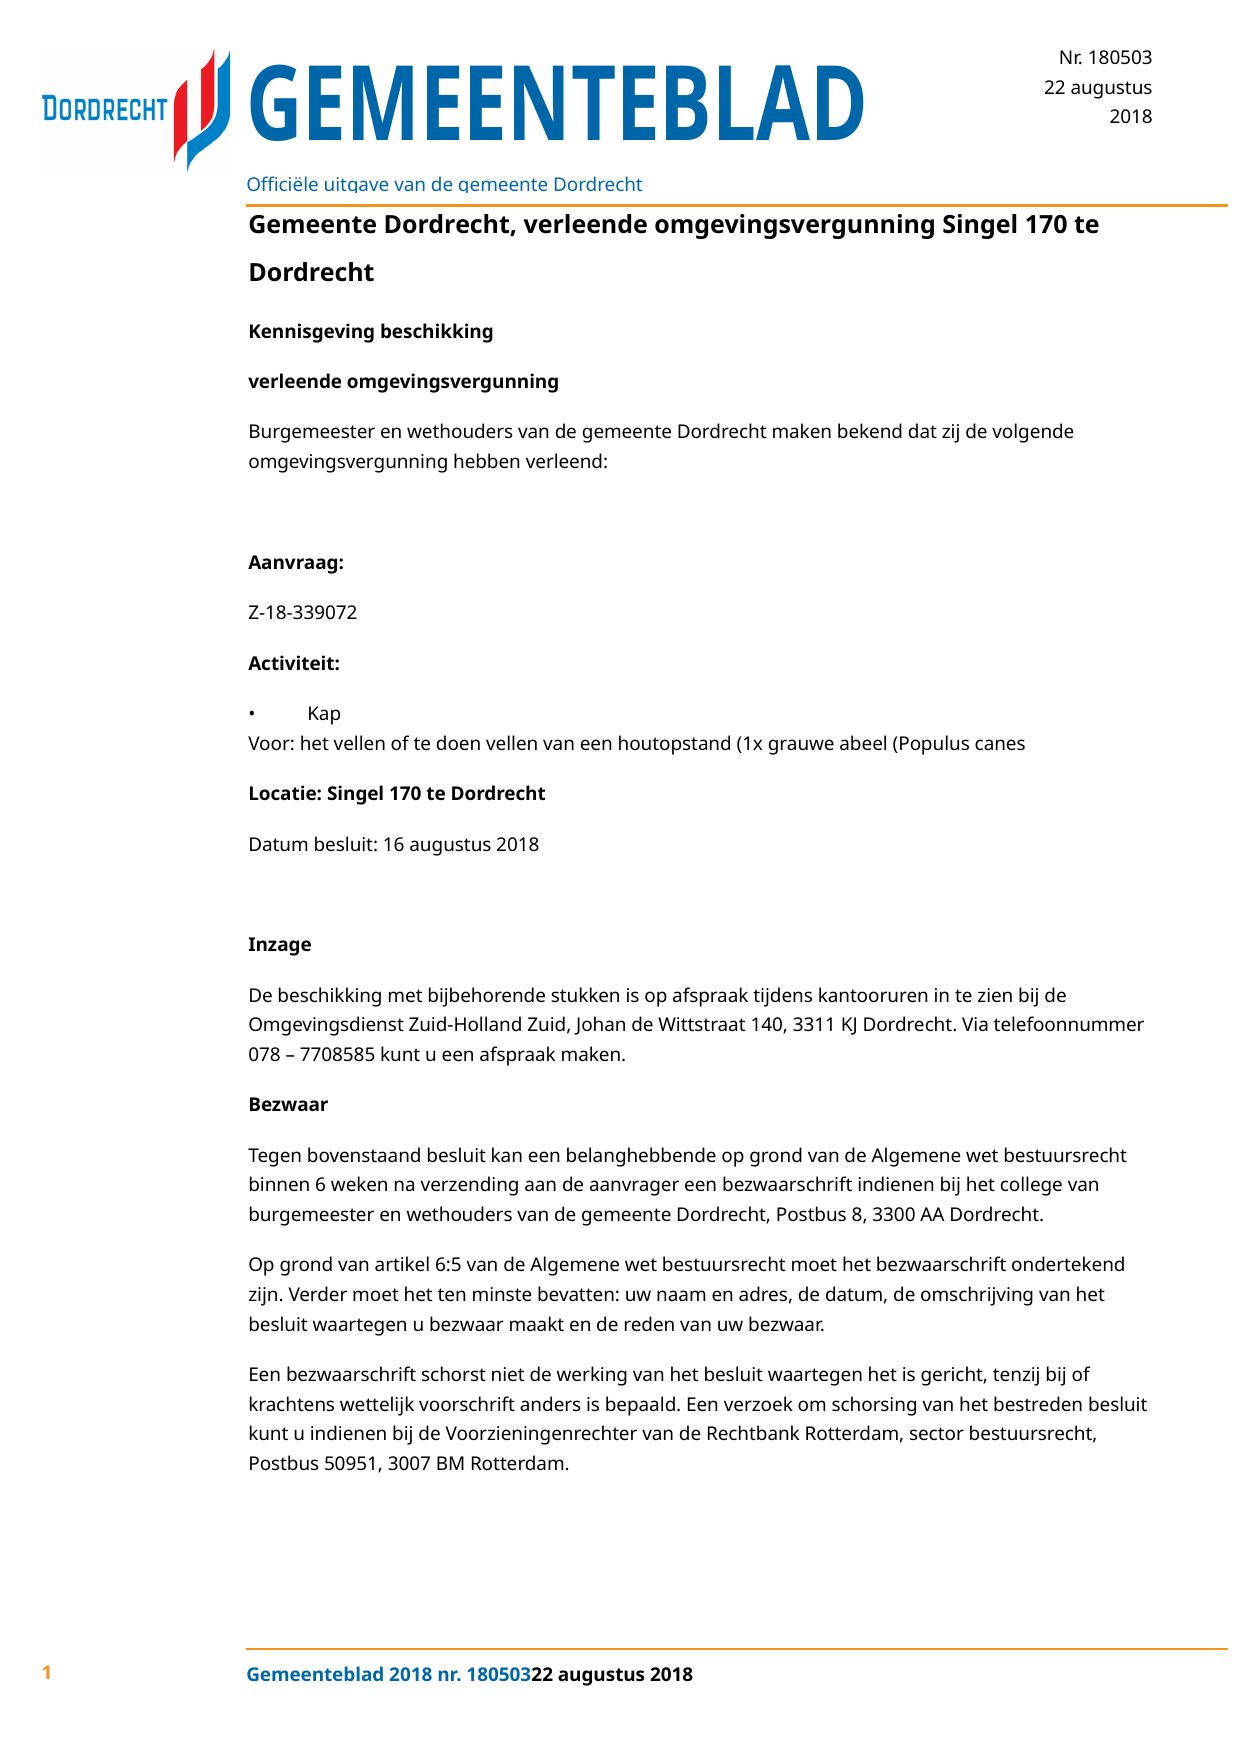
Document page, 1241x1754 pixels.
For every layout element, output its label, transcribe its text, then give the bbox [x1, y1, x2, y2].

text Bezwaar [248, 1092, 1152, 1117]
text Op grond van artikel 6:5 van de Algemene wet bestuursrecht moet het bezwaarschrift ondertekend zijn. Verder moet het ten minste bevatten: uw naam en adres, de datum, de omschrijving van het besluit waartegen u bezwaar maakt en de reden van uw bezwaar. [248, 1252, 1152, 1337]
text Tegen bovenstaand besluit kan een belanghebbende op grond van de Algemene wet bestuursrecht binnen 6 weken na verzending aan de aanvrager een bezwaarschrift indienen bij het college van burgemeester en wethouders van de gemeente Dordrecht, Postbus 8, 3300 AA Dordrecht. [248, 1142, 1152, 1227]
text De beschikking met bijbehorende stukken is op afspraak tijdens kantooruren in te zien bij de Omgevingsdienst Zuid-Holland Zuid, Johan de Wittstraat 140, 3311 KJ Dordrecht. Via telefoonnummer 078 – 7708585 kunt u een afspraak maken. [248, 982, 1152, 1067]
text Locatie: Singel 170 te Dordrecht [248, 780, 1152, 806]
text Kennisgeving beschikking [248, 318, 1152, 344]
text Datum besluit: 16 augustus 2018 [248, 831, 1152, 857]
picture [41, 47, 231, 172]
text Voor: het vellen of te doen vellen van een houtopstand (1x grauwe abeel (Populus canes [248, 730, 1152, 756]
text Z-18-339072 [248, 599, 1152, 625]
text Een bezwaarschrift schorst niet de werking van het besluit waartegen het is gericht, tenzij bij of krachtens wettelijk voorschrift anders is bepaald. Een verzoek om schorsing van het bestreden besluit kunt u indienen bij de Voorzieningenrechter van de Rechtbank Rotterdam, sector bestuursrecht, Postbus 50951, 3007 BM Rotterdam. [248, 1361, 1152, 1476]
text Burgemeester en wethouders van de gemeente Dordrecht maken bekend dat zij de volgende omgevingsvergunning hebben verleend: [248, 419, 1152, 474]
text verleende omgevingsvergunning [248, 368, 1152, 394]
text Inzage [248, 932, 1152, 957]
list Kap [248, 700, 1152, 726]
text Aanvraag: [248, 549, 1152, 575]
text Gemeente Dordrecht, verleende omgevingsvergunning Singel 170 te Dordrecht [248, 207, 1152, 288]
text Activiteit: [248, 650, 1152, 676]
